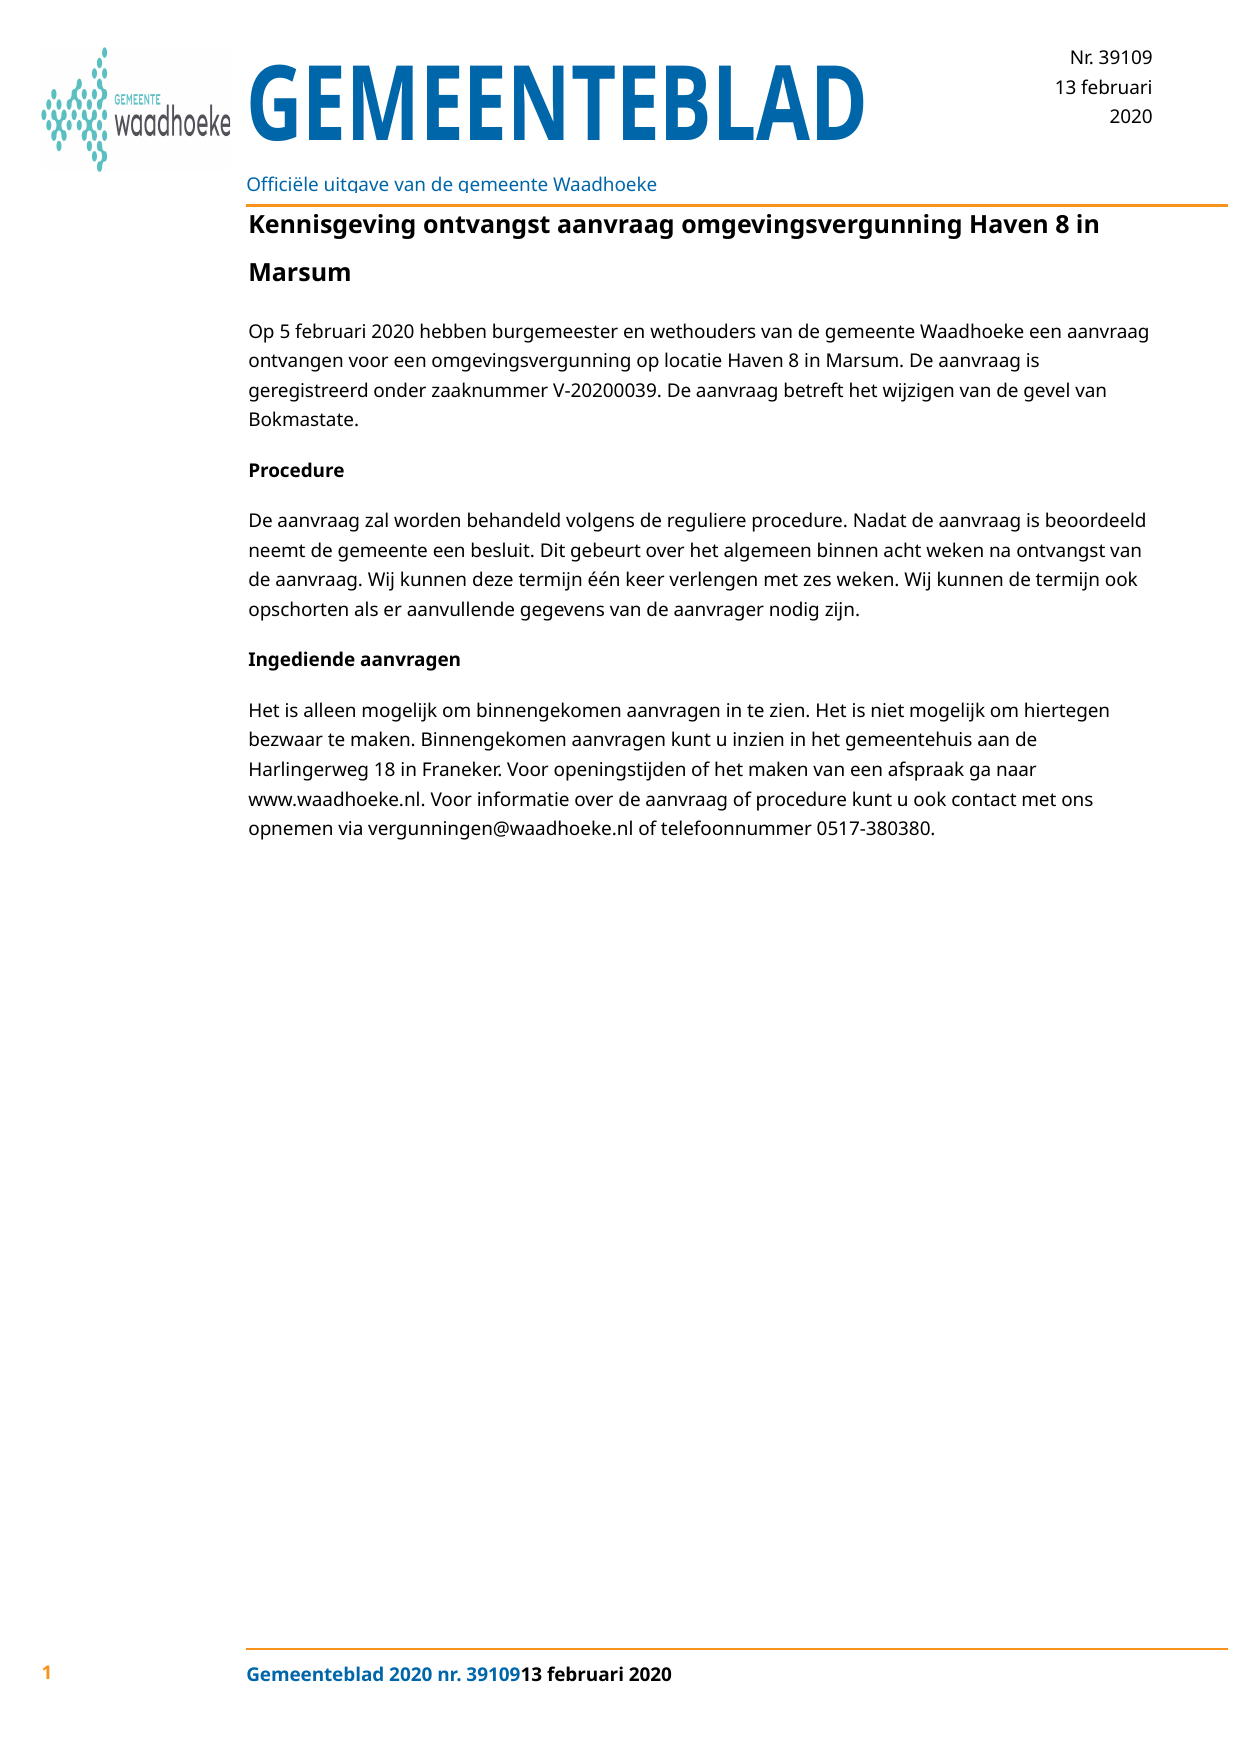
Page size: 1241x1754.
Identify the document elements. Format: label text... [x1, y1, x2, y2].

text Ingediende aanvragen [248, 647, 1152, 672]
picture [41, 47, 231, 172]
text Het is alleen mogelijk om binnengekomen aanvragen in te zien. Het is niet mogelijk om hiertegen bezwaar te maken. Binnengekomen aanvragen kunt u inzien in het gemeentehuis aan de Harlingerweg 18 in Franeker. Voor openingstijden of het maken van een afspraak ga naar www.waadhoeke.nl. Voor informatie over de aanvraag of procedure kunt u ook contact met ons opnemen via vergunningen@waadhoeke.nl of telefoonnummer 0517-380380. [248, 697, 1152, 841]
text Procedure [248, 457, 1152, 483]
text De aanvraag zal worden behandeld volgens de reguliere procedure. Nadat de aanvraag is beoordeeld neemt de gemeente een besluit. Dit gebeurt over het algemeen binnen acht weken na ontvangst van de aanvraag. Wij kunnen deze termijn één keer verlengen met zes weken. Wij kunnen de termijn ook opschorten als er aanvullende gegevens van de aanvrager nodig zijn. [248, 507, 1152, 622]
text Op 5 februari 2020 hebben burgemeester en wethouders van de gemeente Waadhoeke een aanvraag ontvangen voor een omgevingsvergunning op locatie Haven 8 in Marsum. De aanvraag is geregistreerd onder zaaknummer V-20200039. De aanvraag betreft het wijzigen van de gevel van Bokmastate. [248, 318, 1152, 432]
text Kennisgeving ontvangst aanvraag omgevingsvergunning Haven 8 in Marsum [248, 207, 1152, 288]
